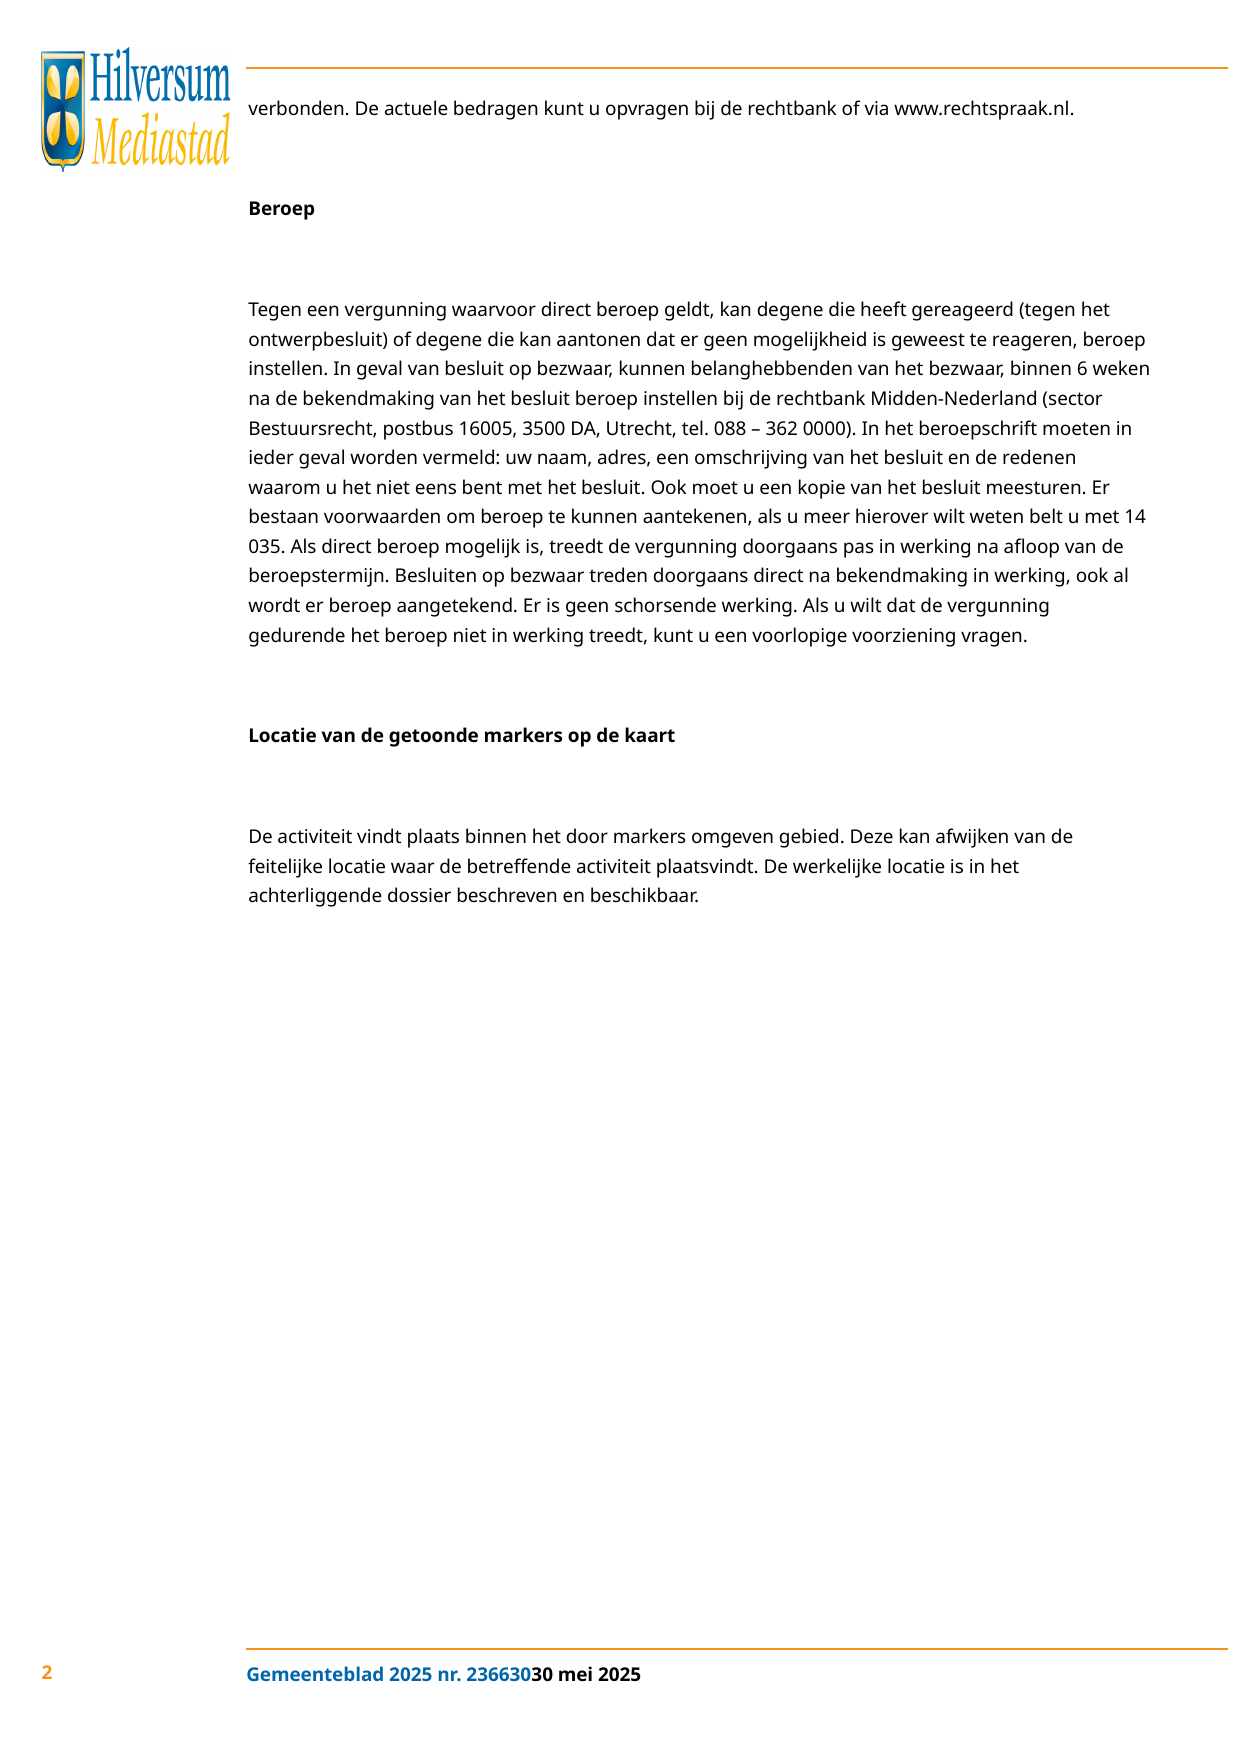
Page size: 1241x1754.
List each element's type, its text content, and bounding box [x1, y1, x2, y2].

text Beroep [248, 196, 1152, 221]
text Tegen een vergunning waarvoor direct beroep geldt, kan degene die heeft gereageerd (tegen het ontwerpbesluit) of degene die kan aantonen dat er geen mogelijkheid is geweest te reageren, beroep instellen. In geval van besluit op bezwaar, kunnen belanghebbenden van het bezwaar, binnen 6 weken na de bekendmaking van het besluit beroep instellen bij de rechtbank Midden-Nederland (sector Bestuursrecht, postbus 16005, 3500 DA, Utrecht, tel. 088 – 362 0000). In het beroepschrift moeten in ieder geval worden vermeld: uw naam, adres, een omschrijving van het besluit en de redenen waarom u het niet eens bent met het besluit. Ook moet u een kopie van het besluit meesturen. Er bestaan voorwaarden om beroep te kunnen aantekenen, als u meer hierover wilt weten belt u met 14 035. Als direct beroep mogelijk is, treedt de vergunning doorgaans pas in werking na afloop van de beroepstermijn. Besluiten op bezwaar treden doorgaans direct na bekendmaking in werking, ook al wordt er beroep aangetekend. Er is geen schorsende werking. Als u wilt dat de vergunning gedurende het beroep niet in werking treedt, kunt u een voorlopige voorziening vragen. [248, 296, 1152, 648]
text verbonden. De actuele bedragen kunt u opvragen bij de rechtbank of via www.rechtspraak.nl. [248, 95, 1152, 121]
text Locatie van de getoonde markers op de kaart [248, 723, 1152, 748]
text De activiteit vindt plaats binnen het door markers omgeven gebied. Deze kan afwijken van de feitelijke locatie waar de betreffende activiteit plaatsvindt. De werkelijke locatie is in het achterliggende dossier beschreven en beschikbaar. [248, 823, 1152, 908]
picture [41, 47, 231, 172]
